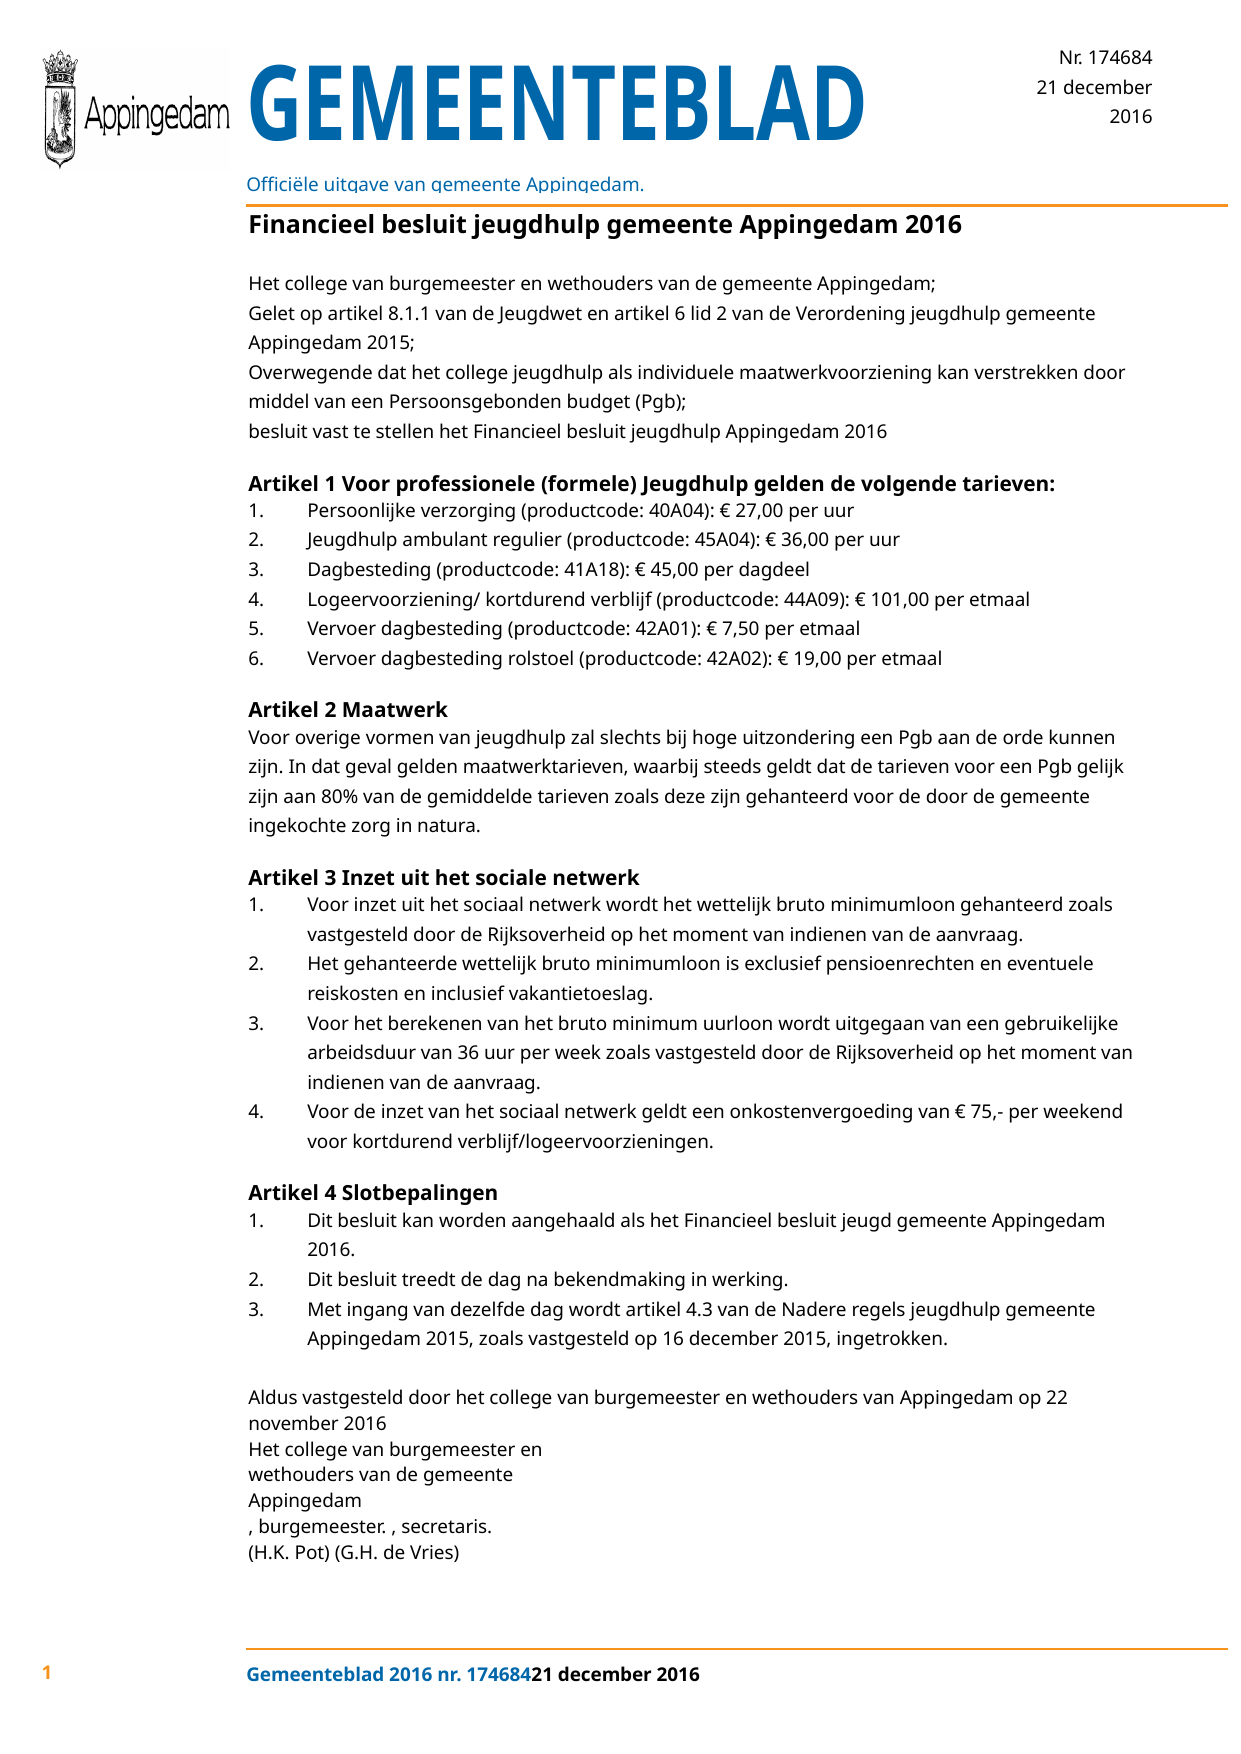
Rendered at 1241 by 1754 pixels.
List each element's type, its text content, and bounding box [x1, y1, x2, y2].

text Overwegende dat het college jeugdhulp als individuele maatwerkvoorziening kan verstrekken door middel van een Persoonsgebonden budget (Pgb); [248, 359, 1152, 414]
text Appingedam [248, 1487, 1152, 1513]
text Artikel 1 Voor professionele (formele) Jeugdhulp gelden de volgende tarieven: [248, 469, 1152, 497]
text Gelet op artikel 8.1.1 van de Jeugdwet en artikel 6 lid 2 van de Verordening jeugdhulp gemeente Appingedam 2015; [248, 300, 1152, 355]
text Het college van burgemeester en wethouders van de gemeente Appingedam; [248, 270, 1152, 296]
list Het gehanteerde wettelijk bruto minimumloon is exclusief pensioenrechten en eventuele reiskosten en inclusief vakantietoeslag. [248, 951, 1152, 1006]
text wethouders van de gemeente [248, 1462, 1152, 1487]
list Voor het berekenen van het bruto minimum uurloon wordt uitgegaan van een gebruikelijke arbeidsduur van 36 uur per week zoals vastgesteld door de Rijksoverheid op het moment van indienen van de aanvraag. [248, 1010, 1152, 1095]
list Dit besluit treedt de dag na bekendmaking in werking. [248, 1266, 1152, 1292]
list Met ingang van dezelfde dag wordt artikel 4.3 van de Nadere regels jeugdhulp gemeente Appingedam 2015, zoals vastgesteld op 16 december 2015, ingetrokken. [248, 1296, 1152, 1351]
text Artikel 4 Slotbepalingen [248, 1178, 1152, 1207]
text Het college van burgemeester en [248, 1436, 1152, 1462]
list Persoonlijke verzorging (productcode: 40A04): € 27,00 per uur [248, 497, 1152, 523]
text Artikel 2 Maatwerk [248, 695, 1152, 724]
picture [41, 47, 231, 172]
list Voor inzet uit het sociaal netwerk wordt het wettelijk bruto minimumloon gehanteerd zoals vastgesteld door de Rijksoverheid op het moment van indienen van de aanvraag. [248, 891, 1152, 947]
list Logeervoorziening/ kortdurend verblijf (productcode: 44A09): € 101,00 per etmaal [248, 586, 1152, 612]
text Artikel 3 Inzet uit het sociale netwerk [248, 863, 1152, 891]
list Voor de inzet van het sociaal netwerk geldt een onkostenvergoeding van € 75,- per weekend voor kortdurend verblijf/logeervoorzieningen. [248, 1098, 1152, 1154]
text besluit vast te stellen het Financieel besluit jeugdhulp Appingedam 2016 [248, 418, 1152, 444]
text (H.K. Pot) (G.H. de Vries) [248, 1539, 1152, 1564]
text Voor overige vormen van jeugdhulp zal slechts bij hoge uitzondering een Pgb aan de orde kunnen zijn. In dat geval gelden maatwerktarieven, waarbij steeds geldt dat de tarieven voor een Pgb gelijk zijn aan 80% van de gemiddelde tarieven zoals deze zijn gehanteerd voor de door de gemeente ingekochte zorg in natura. [248, 724, 1152, 838]
text Aldus vastgesteld door het college van burgemeester en wethouders van Appingedam op 22 november 2016 [248, 1384, 1152, 1436]
list Dit besluit kan worden aangehaald als het Financieel besluit jeugd gemeente Appingedam 2016. [248, 1207, 1152, 1262]
list Vervoer dagbesteding (productcode: 42A01): € 7,50 per etmaal [248, 615, 1152, 641]
list Jeugdhulp ambulant regulier (productcode: 45A04): € 36,00 per uur [248, 527, 1152, 552]
list Dagbesteding (productcode: 41A18): € 45,00 per dagdeel [248, 556, 1152, 582]
text Financieel besluit jeugdhulp gemeente Appingedam 2016 [248, 207, 1152, 241]
text , burgemeester. , secretaris. [248, 1513, 1152, 1539]
list Vervoer dagbesteding rolstoel (productcode: 42A02): € 19,00 per etmaal [248, 645, 1152, 671]
